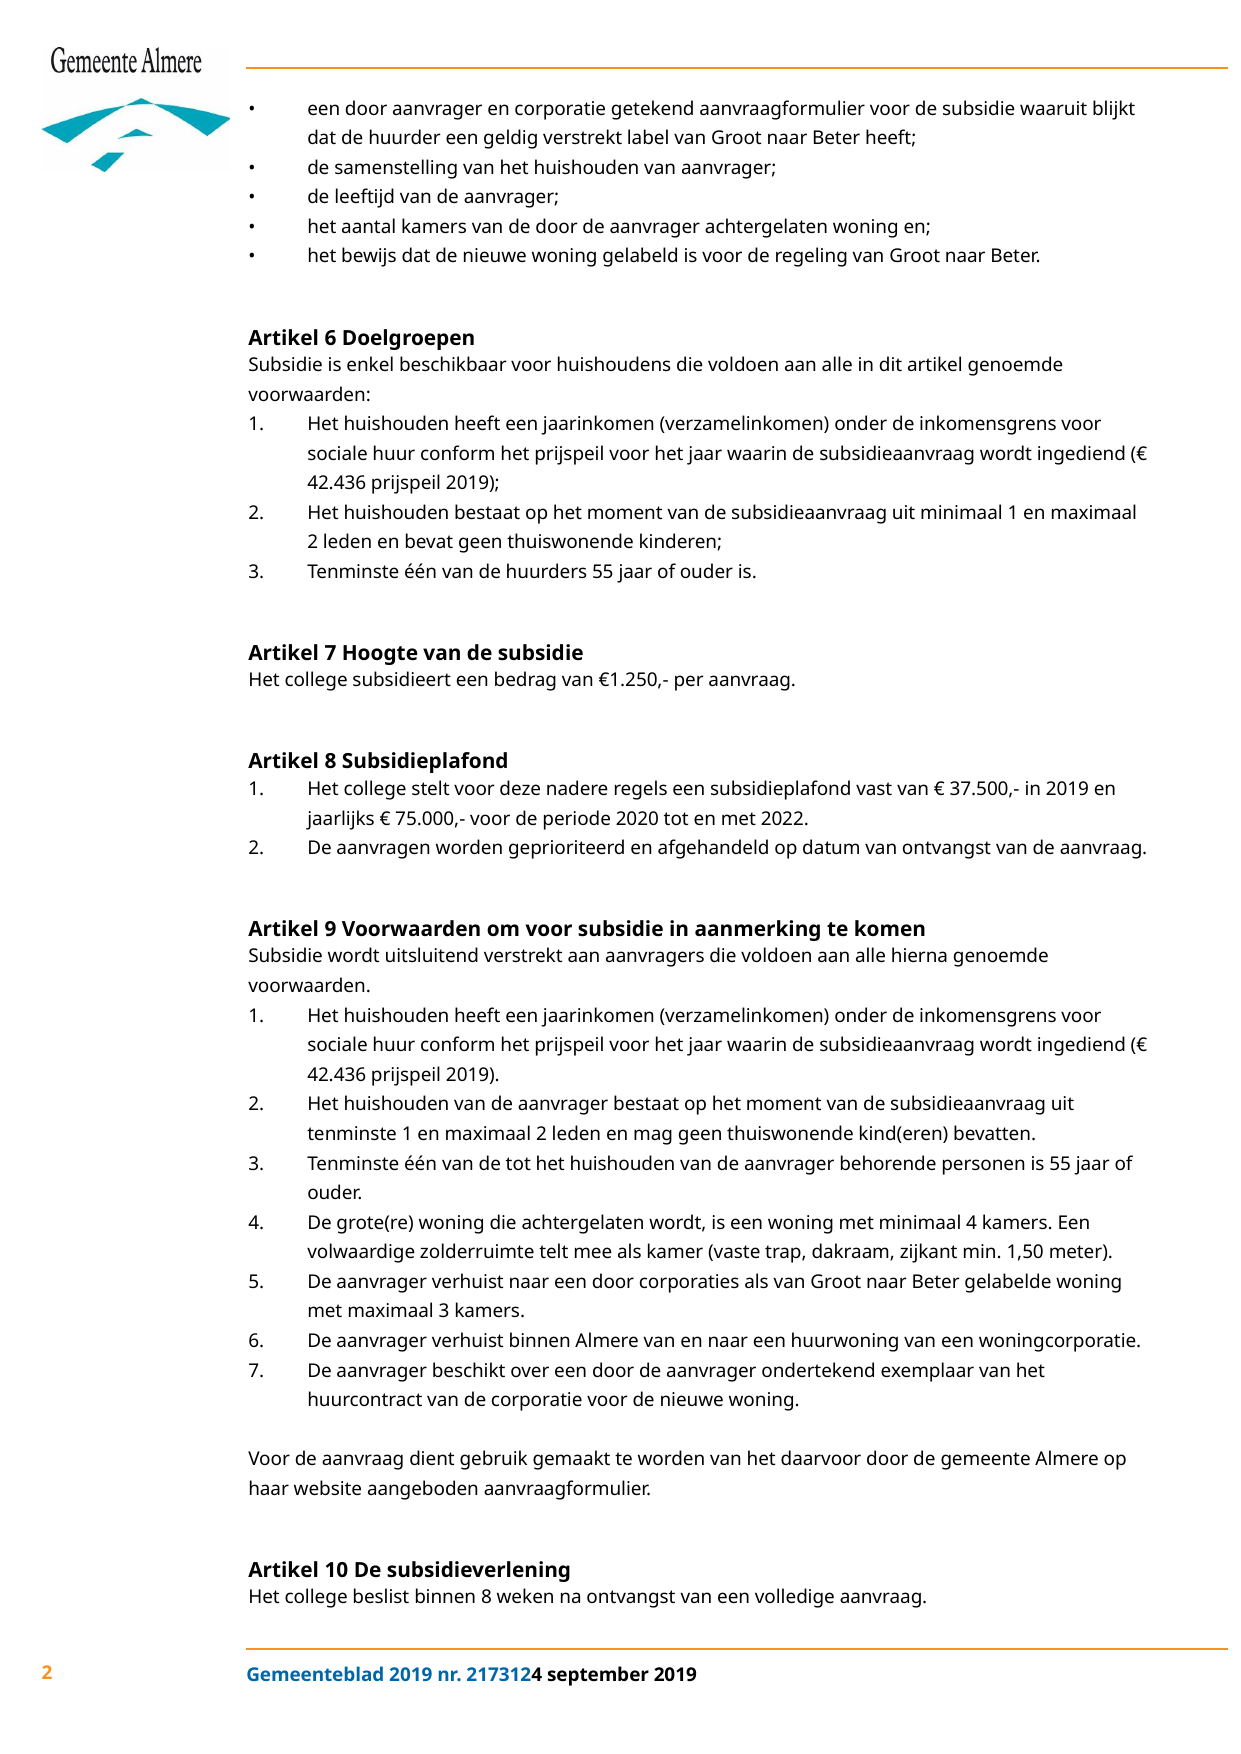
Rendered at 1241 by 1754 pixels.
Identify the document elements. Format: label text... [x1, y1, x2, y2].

text Het college subsidieert een bedrag van €1.250,- per aanvraag. [248, 667, 1152, 692]
list het bewijs dat de nieuwe woning gelabeld is voor de regeling van Groot naar Beter. [248, 243, 1152, 268]
list Het huishouden heeft een jaarinkomen (verzamelinkomen) onder de inkomensgrens voor sociale huur conform het prijspeil voor het jaar waarin de subsidieaanvraag wordt ingediend (€ 42.436 prijspeil 2019). [248, 1002, 1152, 1087]
list de leeftijd van de aanvrager; [248, 183, 1152, 209]
text Subsidie wordt uitsluitend verstrekt aan aanvragers die voldoen aan alle hierna genoemde voorwaarden. [248, 943, 1152, 998]
list de samenstelling van het huishouden van aanvrager; [248, 154, 1152, 180]
list De aanvrager verhuist binnen Almere van en naar een huurwoning van een woningcorporatie. [248, 1327, 1152, 1353]
list De grote(re) woning die achtergelaten wordt, is een woning met minimaal 4 kamers. Een volwaardige zolderruimte telt mee als kamer (vaste trap, dakraam, zijkant min. 1,50 meter). [248, 1209, 1152, 1264]
list Het huishouden heeft een jaarinkomen (verzamelinkomen) onder de inkomensgrens voor sociale huur conform het prijspeil voor het jaar waarin de subsidieaanvraag wordt ingediend (€ 42.436 prijspeil 2019); [248, 410, 1152, 495]
text Artikel 6 Doelgroepen [248, 323, 1152, 351]
list Het college stelt voor deze nadere regels een subsidieplafond vast van € 37.500,- in 2019 en jaarlijks € 75.000,- voor de periode 2020 tot en met 2022. [248, 775, 1152, 830]
picture [41, 47, 231, 172]
list Het huishouden van de aanvrager bestaat op het moment van de subsidieaanvraag uit tenminste 1 en maximaal 2 leden en mag geen thuiswonende kind(eren) bevatten. [248, 1091, 1152, 1146]
list Tenminste één van de huurders 55 jaar of ouder is. [248, 558, 1152, 584]
text Subsidie is enkel beschikbaar voor huishoudens die voldoen aan alle in dit artikel genoemde voorwaarden: [248, 351, 1152, 406]
list De aanvrager beschikt over een door de aanvrager ondertekend exemplaar van het huurcontract van de corporatie voor de nieuwe woning. [248, 1357, 1152, 1412]
text Artikel 9 Voorwaarden om voor subsidie in aanmerking te komen [248, 914, 1152, 943]
list De aanvragen worden geprioriteerd en afgehandeld op datum van ontvangst van de aanvraag. [248, 834, 1152, 860]
text Artikel 8 Subsidieplafond [248, 747, 1152, 775]
list een door aanvrager en corporatie getekend aanvraagformulier voor de subsidie waaruit blijkt dat de huurder een geldig verstrekt label van Groot naar Beter heeft; [248, 95, 1152, 150]
list Het huishouden bestaat op het moment van de subsidieaanvraag uit minimaal 1 en maximaal 2 leden en bevat geen thuiswonende kinderen; [248, 499, 1152, 554]
text Artikel 10 De subsidieverlening [248, 1555, 1152, 1584]
text Het college beslist binnen 8 weken na ontvangst van een volledige aanvraag. [248, 1584, 1152, 1609]
list Tenminste één van de tot het huishouden van de aanvrager behorende personen is 55 jaar of ouder. [248, 1150, 1152, 1205]
list het aantal kamers van de door de aanvrager achtergelaten woning en; [248, 213, 1152, 239]
text Voor de aanvraag dient gebruik gemaakt te worden van het daarvoor door de gemeente Almere op haar website aangeboden aanvraagformulier. [248, 1446, 1152, 1501]
text Artikel 7 Hoogte van de subsidie [248, 638, 1152, 667]
list De aanvrager verhuist naar een door corporaties als van Groot naar Beter gelabelde woning met maximaal 3 kamers. [248, 1268, 1152, 1323]
